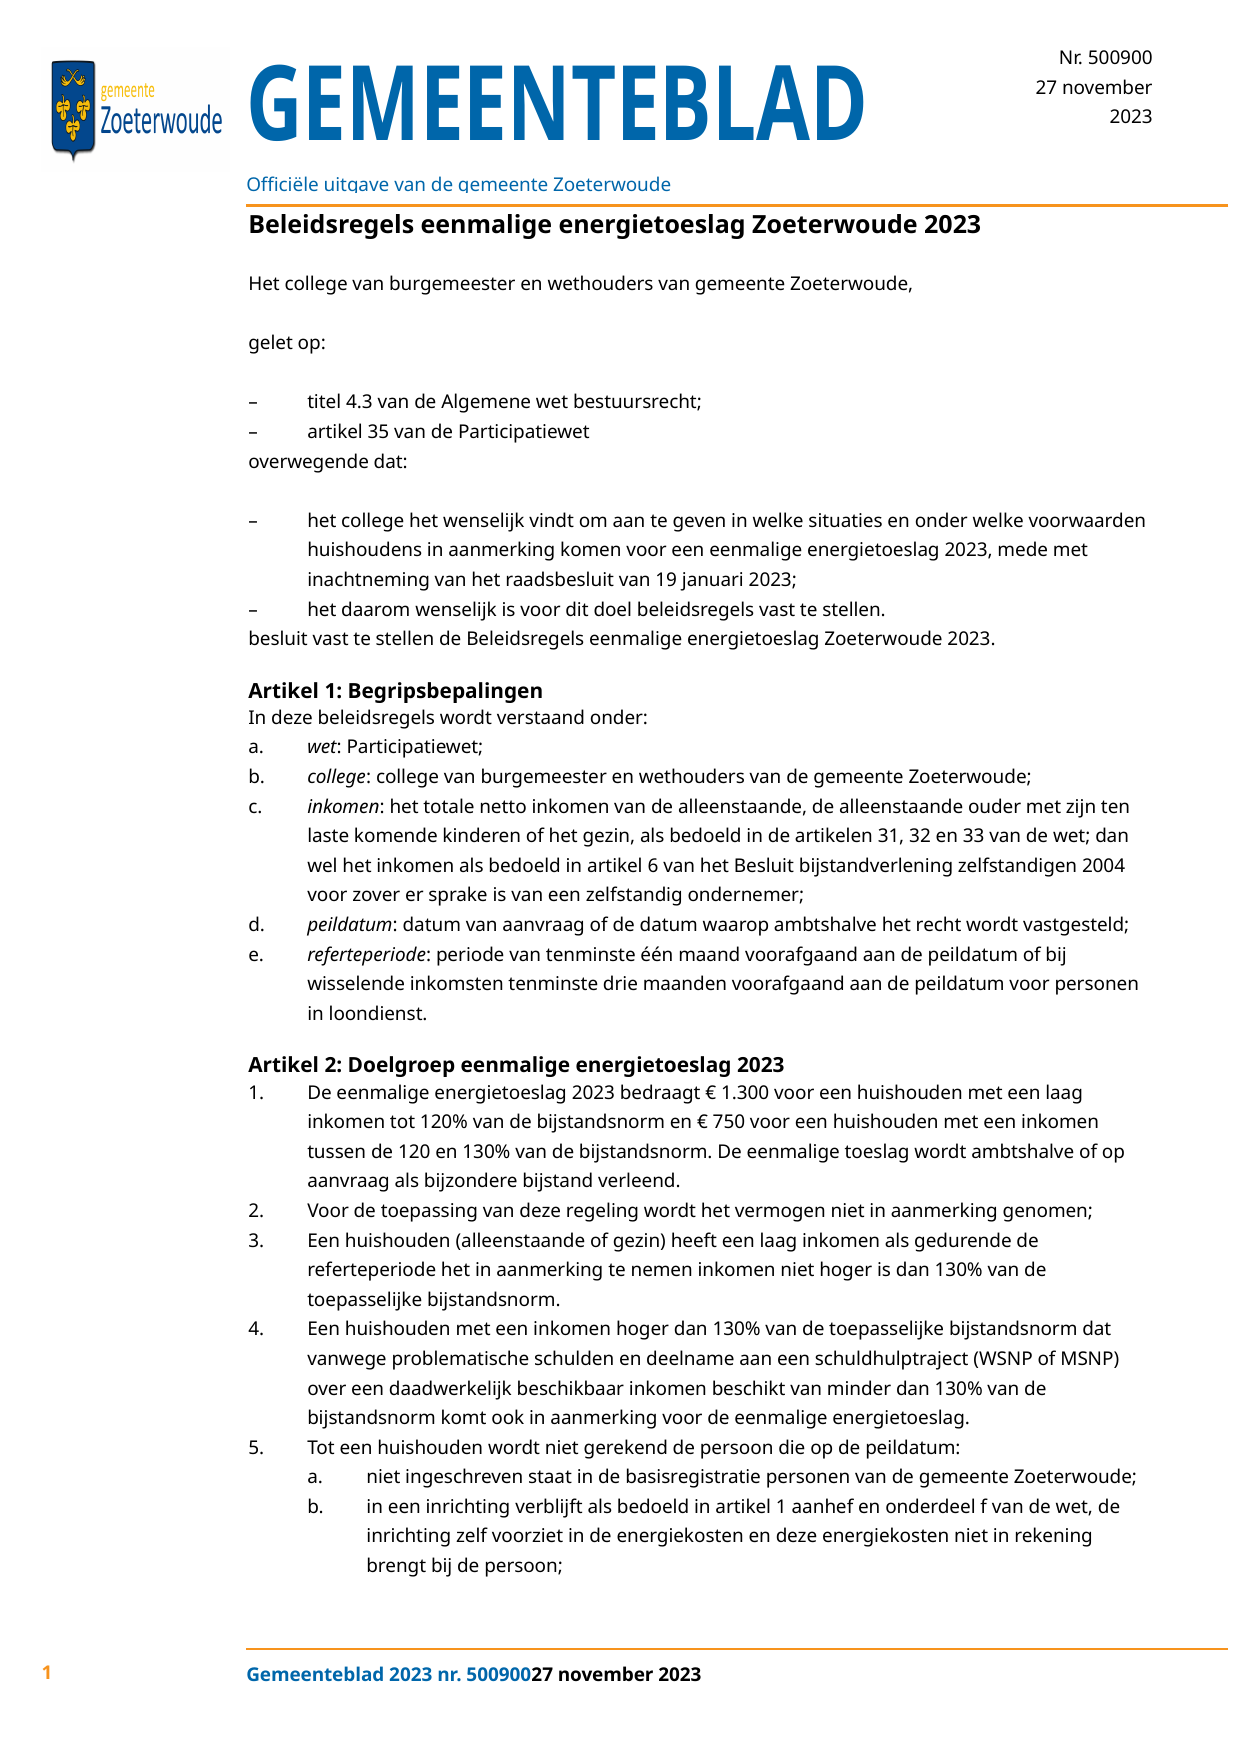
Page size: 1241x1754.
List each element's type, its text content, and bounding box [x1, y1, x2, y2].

list niet ingeschreven staat in de basisregistratie personen van de gemeente Zoeterwoude; [307, 1463, 1152, 1489]
text besluit vast te stellen de Beleidsregels eenmalige energietoeslag Zoeterwoude 2023. [248, 625, 1152, 651]
text Artikel 1: Begripsbepalingen [248, 676, 1152, 704]
list college: college van burgemeester en wethouders van de gemeente Zoeterwoude; [248, 763, 1152, 789]
list wet: Participatiewet; [248, 734, 1152, 759]
list Voor de toepassing van deze regeling wordt het vermogen niet in aanmerking genomen; [248, 1197, 1152, 1223]
text overwegende dat: [248, 448, 1152, 473]
list het college het wenselijk vindt om aan te geven in welke situaties en onder welke voorwaarden huishoudens in aanmerking komen voor een eenmalige energietoeslag 2023, mede met inachtneming van het raadsbesluit van 19 januari 2023; [248, 507, 1152, 592]
list artikel 35 van de Participatiewet [248, 418, 1152, 444]
list referteperiode: periode van tenminste één maand voorafgaand aan de peildatum of bij wisselende inkomsten tenminste drie maanden voorafgaand aan de peildatum voor personen in loondienst. [248, 941, 1152, 1026]
text In deze beleidsregels wordt verstaand onder: [248, 704, 1152, 730]
list inkomen: het totale netto inkomen van de alleenstaande, de alleenstaande ouder met zijn ten laste komende kinderen of het gezin, als bedoeld in de artikelen 31, 32 en 33 van de wet; dan wel het inkomen als bedoeld in artikel 6 van het Besluit bijstandverlening zelfstandigen 2004 voor zover er sprake is van een zelfstandig ondernemer; [248, 793, 1152, 907]
text Artikel 2: Doelgroep eenmalige energietoeslag 2023 [248, 1050, 1152, 1079]
list titel 4.3 van de Algemene wet bestuursrecht; [248, 389, 1152, 414]
list Tot een huishouden wordt niet gerekend de persoon die op de peildatum: [248, 1434, 1152, 1459]
text gelet op: [248, 329, 1152, 355]
picture [41, 47, 231, 172]
list in een inrichting verblijft als bedoeld in artikel 1 aanhef en onderdeel f van de wet, de inrichting zelf voorziet in de energiekosten en deze energiekosten niet in rekening brengt bij de persoon; [307, 1493, 1152, 1578]
list het daarom wenselijk is voor dit doel beleidsregels vast te stellen. [248, 596, 1152, 621]
text Het college van burgemeester en wethouders van gemeente Zoeterwoude, [248, 270, 1152, 296]
list De eenmalige energietoeslag 2023 bedraagt € 1.300 voor een huishouden met een laag inkomen tot 120% van de bijstandsnorm en € 750 voor een huishouden met een inkomen tussen de 120 en 130% van de bijstandsnorm. De eenmalige toeslag wordt ambtshalve of op aanvraag als bijzondere bijstand verleend. [248, 1079, 1152, 1193]
list Een huishouden met een inkomen hoger dan 130% van de toepasselijke bijstandsnorm dat vanwege problematische schulden en deelname aan een schuldhulptraject (WSNP of MSNP) over een daadwerkelijk beschikbaar inkomen beschikt van minder dan 130% van de bijstandsnorm komt ook in aanmerking voor de eenmalige energietoeslag. [248, 1316, 1152, 1430]
list Een huishouden (alleenstaande of gezin) heeft een laag inkomen als gedurende de referteperiode het in aanmerking te nemen inkomen niet hoger is dan 130% van de toepasselijke bijstandsnorm. [248, 1227, 1152, 1312]
list peildatum: datum van aanvraag of de datum waarop ambtshalve het recht wordt vastgesteld; [248, 911, 1152, 937]
text Beleidsregels eenmalige energietoeslag Zoeterwoude 2023 [248, 207, 1152, 241]
